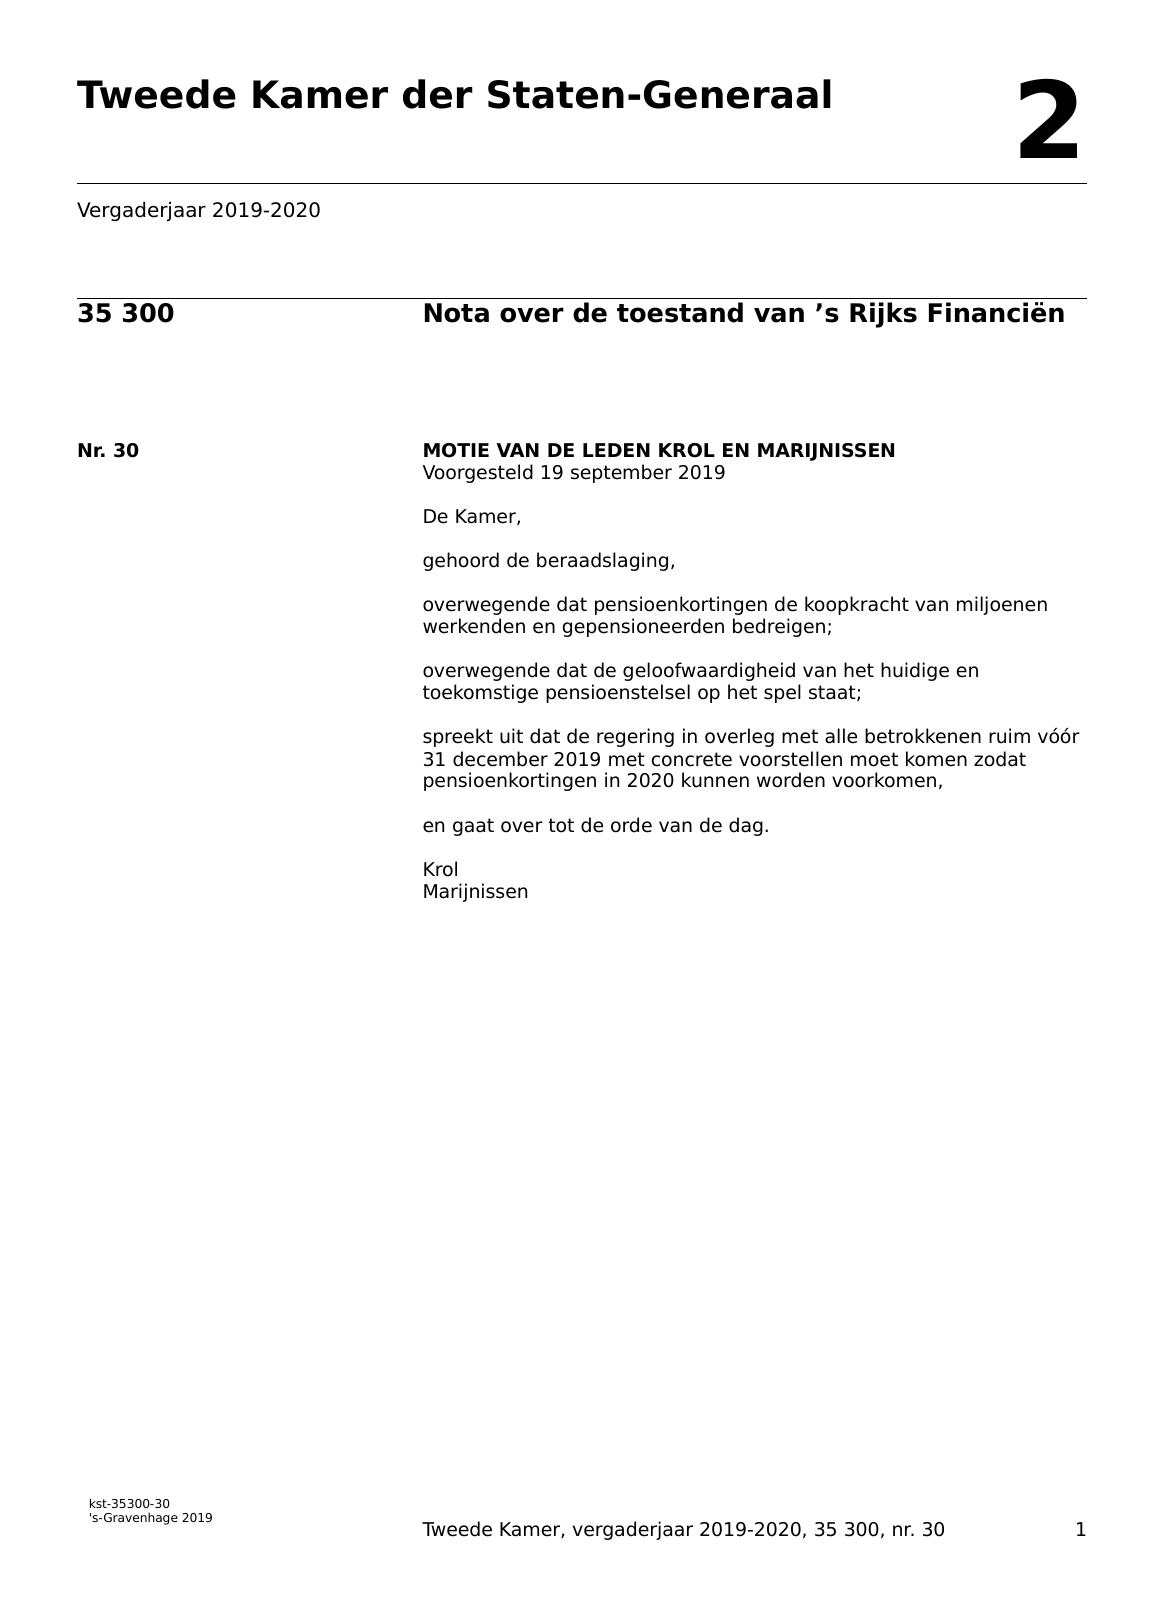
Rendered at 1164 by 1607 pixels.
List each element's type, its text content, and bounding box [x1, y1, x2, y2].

subtitle 35 300 Nota over de toestand van ’s Rijks Financiën [77, 299, 1087, 329]
text en gaat over tot de orde van de dag. [422, 814, 1087, 837]
text De Kamer, [422, 506, 1087, 528]
text Krol [422, 859, 1087, 881]
table_header Tweede Kamer der Staten-Generaal [77, 59, 886, 183]
text Voorgesteld 19 september 2019 [422, 462, 1087, 484]
subtitle Nr. 30 MOTIE VAN DE LEDEN KROL EN MARIJNISSEN [77, 440, 1087, 462]
table_header 2 [886, 59, 1087, 183]
text Marijnissen [422, 881, 1087, 903]
text kst-35300-30 [88, 1497, 323, 1511]
text spreekt uit dat de regering in overleg met alle betrokkenen ruim vóór 31 december 2019 met concrete voorstellen moet komen zodat pensioenkortingen in 2020 kunnen worden voorkomen, [422, 726, 1087, 792]
text overwegende dat de geloofwaardigheid van het huidige en toekomstige pensioenstelsel op het spel staat; [422, 660, 1087, 704]
table_cell Vergaderjaar 2019-2020 [77, 184, 1087, 298]
text gehoord de beraadslaging, [422, 550, 1087, 572]
text overwegende dat pensioenkortingen de koopkracht van miljoenen werkenden en gepensioneerden bedreigen; [422, 594, 1087, 638]
text 's-Gravenhage 2019 [88, 1511, 323, 1525]
